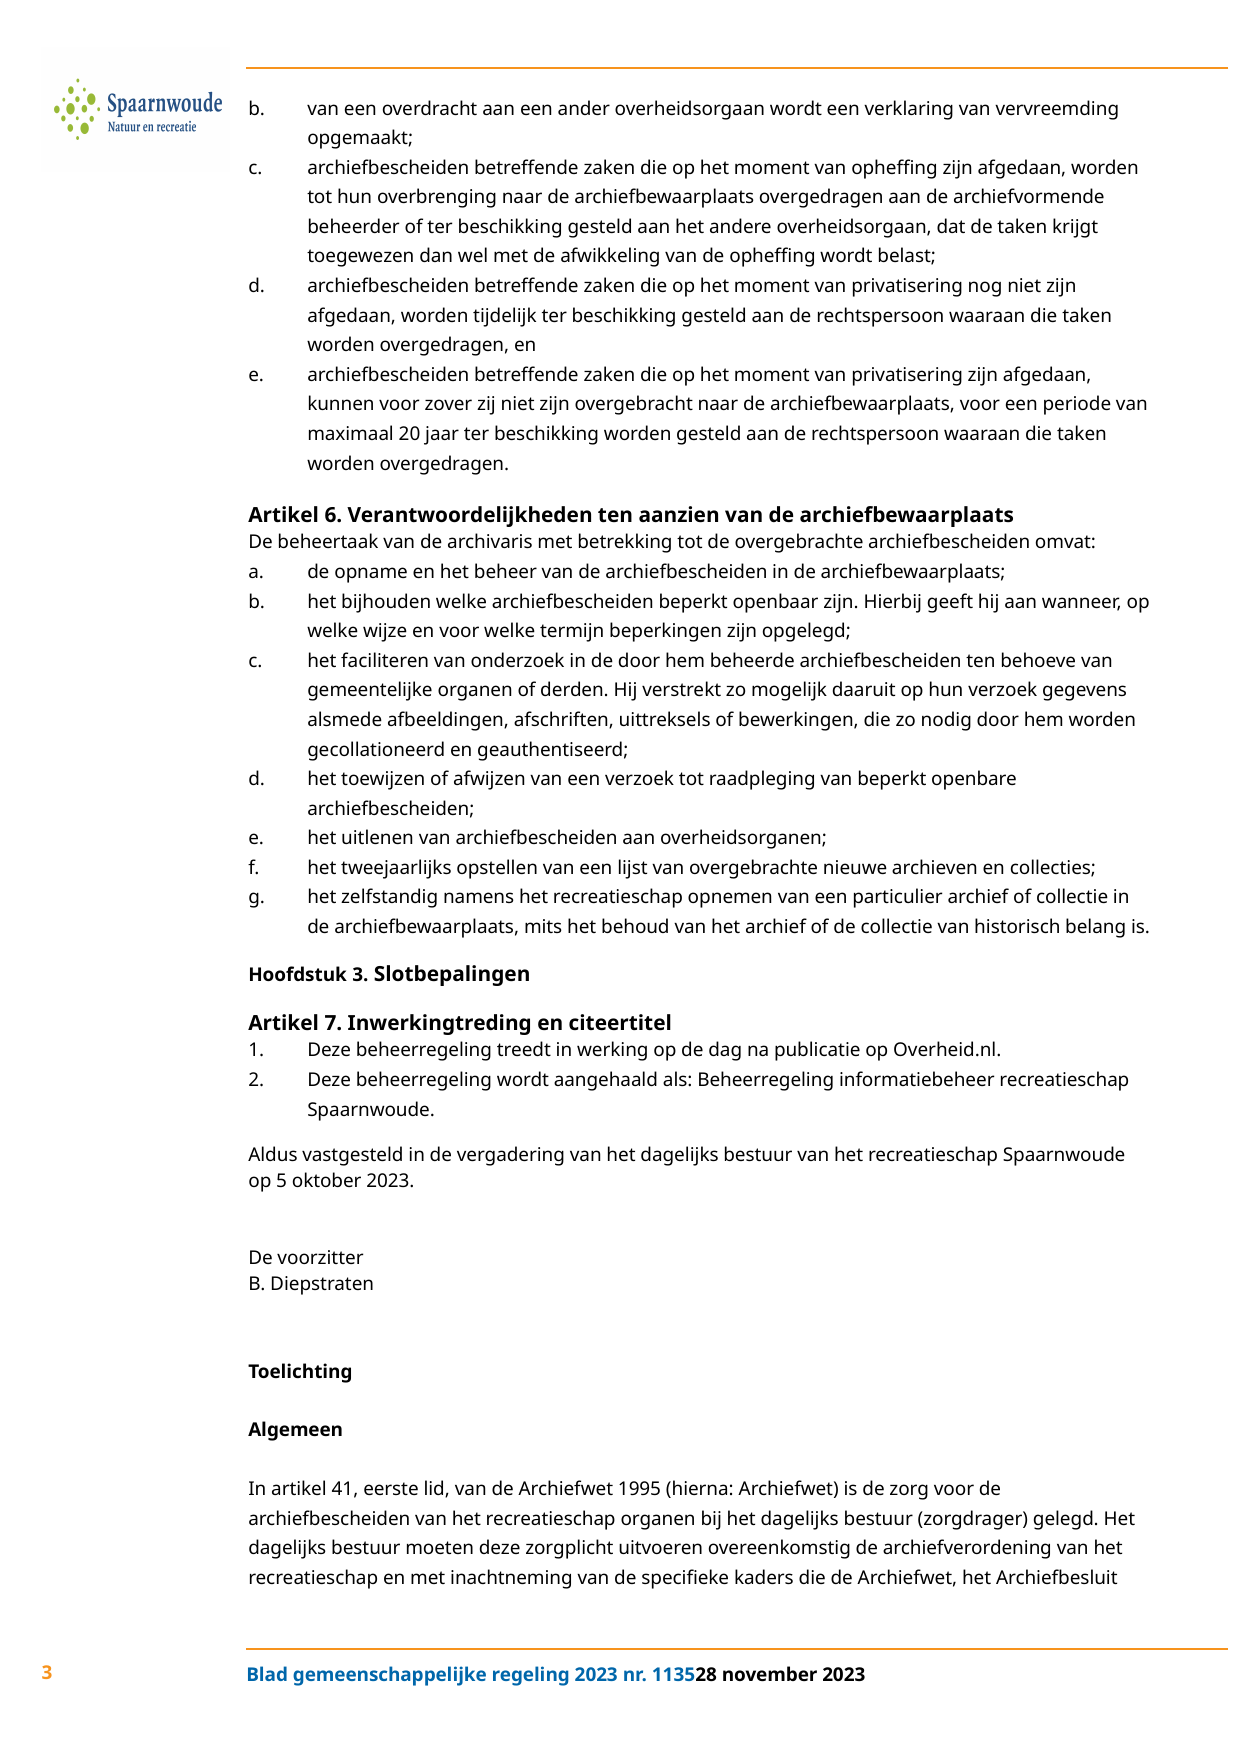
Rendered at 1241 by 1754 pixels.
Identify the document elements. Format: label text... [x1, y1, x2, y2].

text Artikel 6. Verantwoordelijkheden ten aanzien van de archiefbewaarplaats [248, 500, 1152, 529]
text Aldus vastgesteld in de vergadering van het dagelijks bestuur van het recreatieschap Spaarnwoude op 5 oktober 2023. [248, 1141, 1152, 1193]
text Algemeen [248, 1416, 1152, 1442]
list het faciliteren van onderzoek in de door hem beheerde archiefbescheiden ten behoeve van gemeentelijke organen of derden. Hij verstrekt zo mogelijk daaruit op hun verzoek gegevens alsmede afbeeldingen, afschriften, uittreksels of bewerkingen, die zo nodig door hem worden gecollationeerd en geauthentiseerd; [248, 647, 1152, 761]
list het uitlenen van archiefbescheiden aan overheidsorganen; [248, 824, 1152, 850]
text De beheertaak van de archivaris met betrekking tot de overgebrachte archiefbescheiden omvat: [248, 529, 1152, 554]
list archiefbescheiden betreffende zaken die op het moment van opheffing zijn afgedaan, worden tot hun overbrenging naar de archiefbewaarplaats overgedragen aan de archiefvormende beheerder of ter beschikking gesteld aan het andere overheidsorgaan, dat de taken krijgt toegewezen dan wel met de afwikkeling van de opheffing wordt belast; [248, 154, 1152, 268]
list het bijhouden welke archiefbescheiden beperkt openbaar zijn. Hierbij geeft hij aan wanneer, op welke wijze en voor welke termijn beperkingen zijn opgelegd; [248, 588, 1152, 643]
list van een overdracht aan een ander overheidsorgaan wordt een verklaring van vervreemding opgemaakt; [248, 95, 1152, 150]
text B. Diepstraten [248, 1270, 1152, 1296]
list archiefbescheiden betreffende zaken die op het moment van privatisering zijn afgedaan, kunnen voor zover zij niet zijn overgebracht naar de archiefbewaarplaats, voor een periode van maximaal 20 jaar ter beschikking worden gesteld aan de rechtspersoon waaraan die taken worden overgedragen. [248, 361, 1152, 476]
list het tweejaarlijks opstellen van een lijst van overgebrachte nieuwe archieven en collecties; [248, 854, 1152, 880]
list Deze beheerregeling treedt in werking op de dag na publicatie op Overheid.nl. [248, 1037, 1152, 1062]
list het toewijzen of afwijzen van een verzoek tot raadpleging van beperkt openbare archiefbescheiden; [248, 765, 1152, 821]
list archiefbescheiden betreffende zaken die op het moment van privatisering nog niet zijn afgedaan, worden tijdelijk ter beschikking gesteld aan de rechtspersoon waaraan die taken worden overgedragen, en [248, 272, 1152, 357]
text Hoofdstuk 3. Slotbepalingen [248, 959, 1152, 987]
text De voorzitter [248, 1244, 1152, 1270]
list Deze beheerregeling wordt aangehaald als: Beheerregeling informatiebeheer recreatieschap Spaarnwoude. [248, 1066, 1152, 1121]
text In artikel 41, eerste lid, van de Archiefwet 1995 (hierna: Archiefwet) is de zorg voor de archiefbescheiden van het recreatieschap organen bij het dagelijks bestuur (zorgdrager) gelegd. Het dagelijks bestuur moeten deze zorgplicht uitvoeren overeenkomstig de archiefverordening van het recreatieschap en met inachtneming van de specifieke kaders die de Archiefwet, het Archiefbesluit [248, 1475, 1152, 1590]
text Toelichting [248, 1347, 1152, 1387]
list het zelfstandig namens het recreatieschap opnemen van een particulier archief of collectie in de archiefbewaarplaats, mits het behoud van het archief of de collectie van historisch belang is. [248, 884, 1152, 939]
list de opname en het beheer van de archiefbescheiden in de archiefbewaarplaats; [248, 558, 1152, 584]
text Artikel 7. Inwerkingtreding en citeertitel [248, 1008, 1152, 1037]
picture [41, 47, 231, 172]
